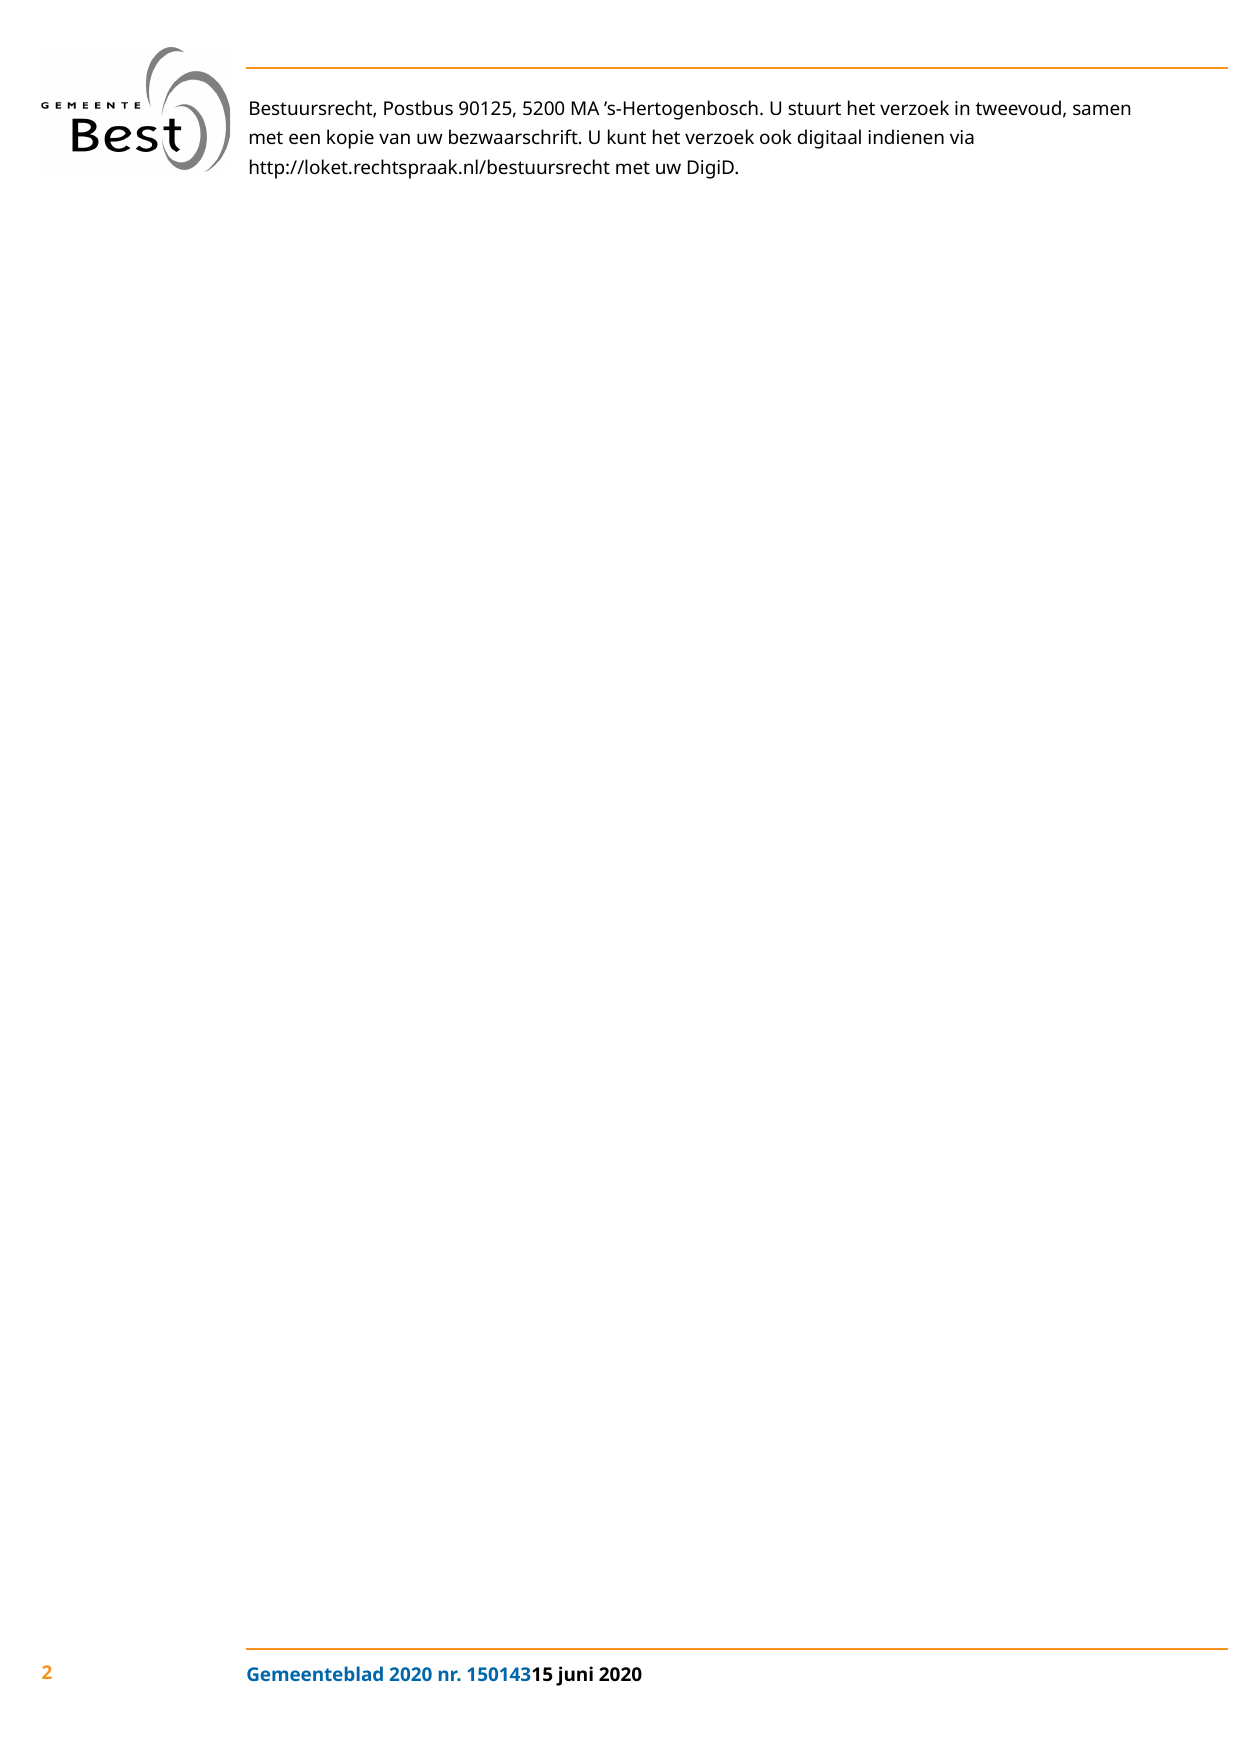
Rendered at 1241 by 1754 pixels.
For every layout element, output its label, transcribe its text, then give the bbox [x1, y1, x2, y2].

text Bestuursrecht, Postbus 90125, 5200 MA ’s-Hertogenbosch. U stuurt het verzoek in tweevoud, samen met een kopie van uw bezwaarschrift. U kunt het verzoek ook digitaal indienen via http://loket.rechtspraak.nl/bestuursrecht met uw DigiD. [248, 95, 1152, 180]
picture [41, 47, 231, 172]
